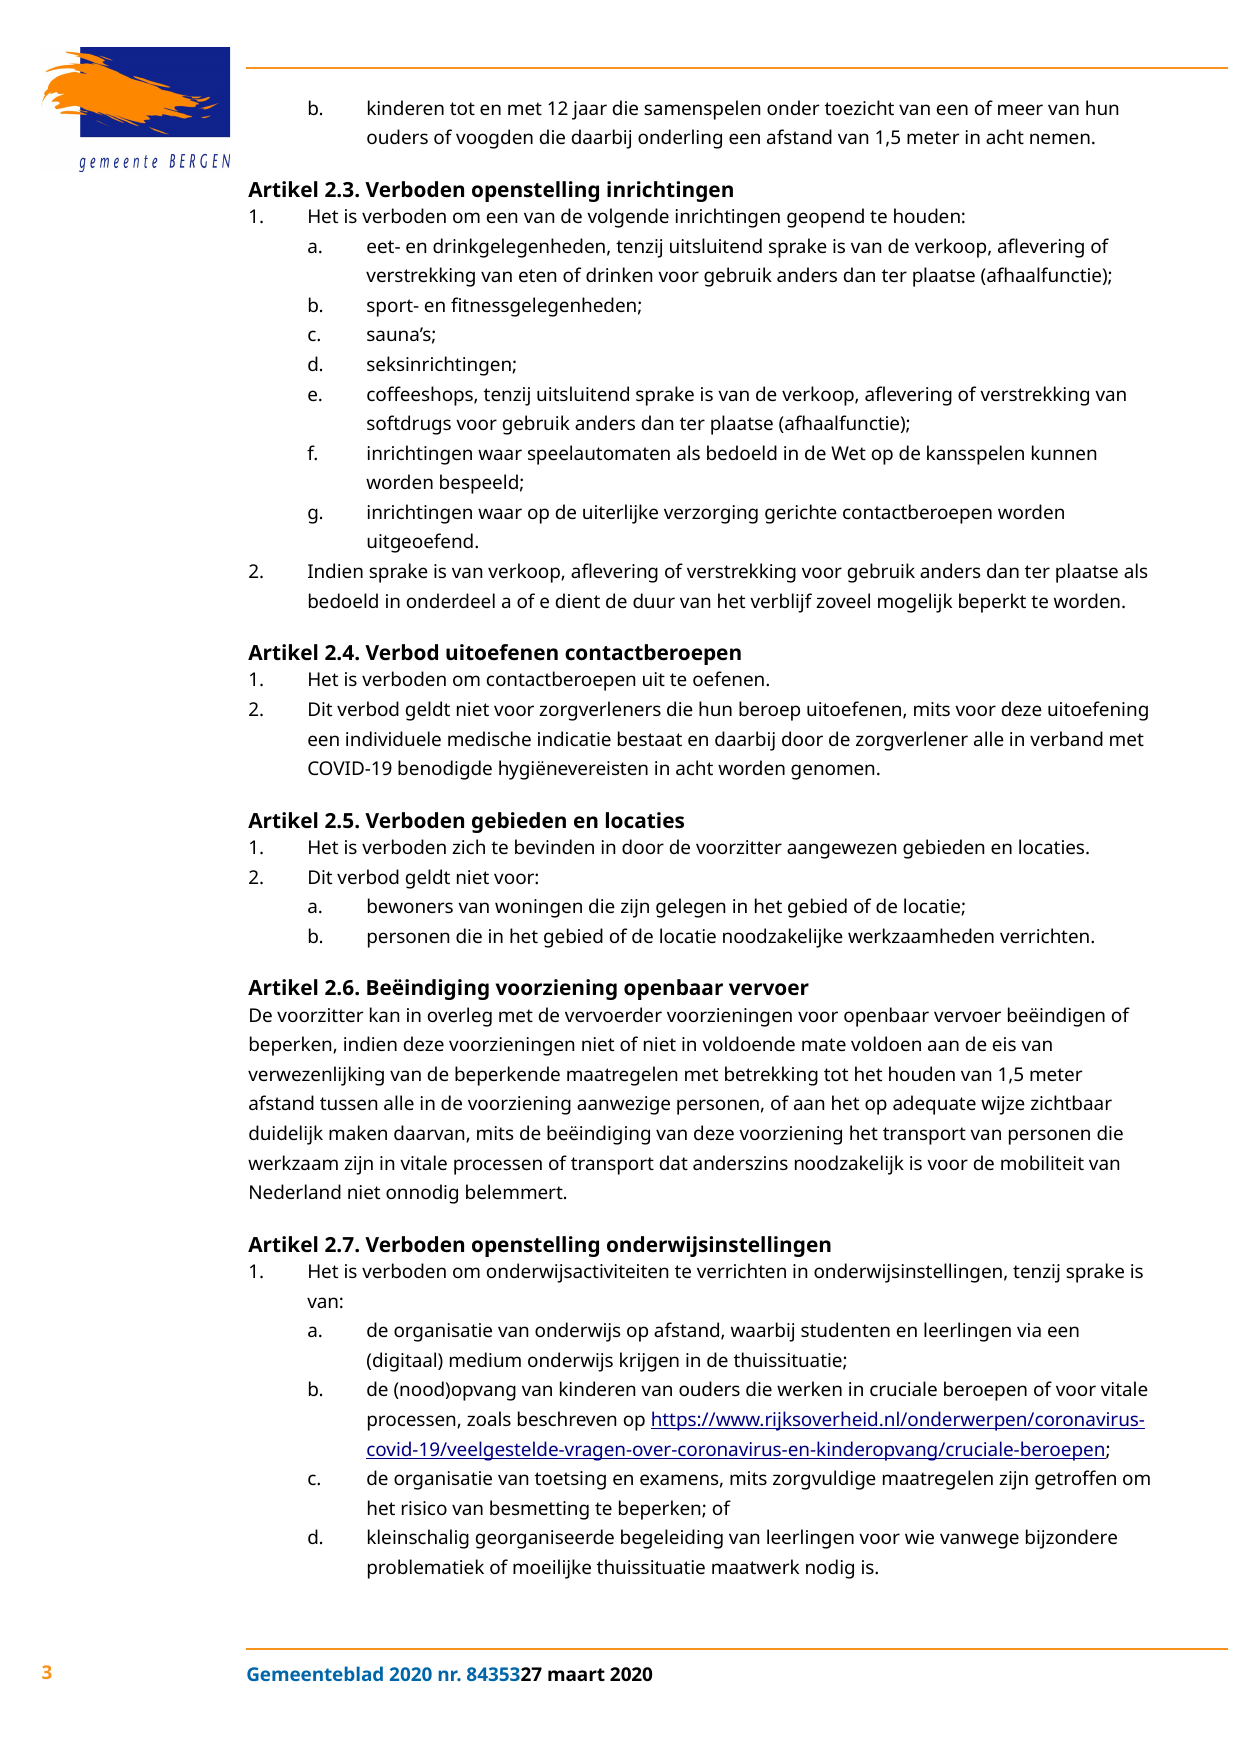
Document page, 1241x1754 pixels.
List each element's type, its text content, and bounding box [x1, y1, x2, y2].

list kinderen tot en met 12 jaar die samenspelen onder toezicht van een of meer van hun ouders of voogden die daarbij onderling een afstand van 1,5 meter in acht nemen. [307, 95, 1152, 150]
list Het is verboden om een van de volgende inrichtingen geopend te houden: [248, 203, 1152, 229]
list kleinschalig georganiseerde begeleiding van leerlingen voor wie vanwege bijzondere problematiek of moeilijke thuissituatie maatwerk nodig is. [307, 1524, 1152, 1580]
text Artikel 2.5. Verboden gebieden en locaties [248, 806, 1152, 834]
list coffeeshops, tenzij uitsluitend sprake is van de verkoop, aflevering of verstrekking van softdrugs voor gebruik anders dan ter plaatse (afhaalfunctie); [307, 381, 1152, 436]
list seksinrichtingen; [307, 351, 1152, 377]
text Artikel 2.7. Verboden openstelling onderwijsinstellingen [248, 1230, 1152, 1258]
list inrichtingen waar op de uiterlijke verzorging gerichte contactberoepen worden uitgeoefend. [307, 499, 1152, 554]
list Het is verboden zich te bevinden in door de voorzitter aangewezen gebieden en locaties. [248, 834, 1152, 860]
list de organisatie van onderwijs op afstand, waarbij studenten en leerlingen via een (digitaal) medium onderwijs krijgen in de thuissituatie; [307, 1317, 1152, 1373]
list bewoners van woningen die zijn gelegen in het gebied of de locatie; [307, 893, 1152, 919]
list de (nood)opvang van kinderen van ouders die werken in cruciale beroepen of voor vitale processen, zoals beschreven op https://www.rijksoverheid.nl/onderwerpen/coronavirus-covid-19/veelgestelde-vragen-over-coronavirus-en-kinderopvang/cruciale-beroepen; [307, 1377, 1152, 1461]
text Artikel 2.6. Beëindiging voorziening openbaar vervoer [248, 973, 1152, 1002]
list Dit verbod geldt niet voor zorgverleners die hun beroep uitoefenen, mits voor deze uitoefening een individuele medische indicatie bestaat en daarbij door de zorgverlener alle in verband met COVID-19 benodigde hygiënevereisten in acht worden genomen. [248, 696, 1152, 781]
list Het is verboden om onderwijsactiviteiten te verrichten in onderwijsinstellingen, tenzij sprake is van: [248, 1258, 1152, 1313]
text De voorzitter kan in overleg met de vervoerder voorzieningen voor openbaar vervoer beëindigen of beperken, indien deze voorzieningen niet of niet in voldoende mate voldoen aan de eis van verwezenlijking van de beperkende maatregelen met betrekking tot het houden van 1,5 meter afstand tussen alle in de voorziening aanwezige personen, of aan het op adequate wijze zichtbaar duidelijk maken daarvan, mits de beëindiging van deze voorziening het transport van personen die werkzaam zijn in vitale processen of transport dat anderszins noodzakelijk is voor de mobiliteit van Nederland niet onnodig belemmert. [248, 1002, 1152, 1205]
list inrichtingen waar speelautomaten als bedoeld in de Wet op de kansspelen kunnen worden bespeeld; [307, 440, 1152, 495]
list personen die in het gebied of de locatie noodzakelijke werkzaamheden verrichten. [307, 923, 1152, 949]
text Artikel 2.3. Verboden openstelling inrichtingen [248, 175, 1152, 203]
list Dit verbod geldt niet voor: [248, 864, 1152, 889]
list de organisatie van toetsing en examens, mits zorgvuldige maatregelen zijn getroffen om het risico van besmetting te beperken; of [307, 1465, 1152, 1521]
text Artikel 2.4. Verbod uitoefenen contactberoepen [248, 638, 1152, 667]
list Indien sprake is van verkoop, aflevering of verstrekking voor gebruik anders dan ter plaatse als bedoeld in onderdeel a of e dient de duur van het verblijf zoveel mogelijk beperkt te worden. [248, 558, 1152, 613]
picture [41, 47, 231, 172]
list sauna’s; [307, 322, 1152, 347]
list eet- en drinkgelegenheden, tenzij uitsluitend sprake is van de verkoop, aflevering of verstrekking van eten of drinken voor gebruik anders dan ter plaatse (afhaalfunctie); [307, 233, 1152, 288]
list Het is verboden om contactberoepen uit te oefenen. [248, 667, 1152, 692]
list sport- en fitnessgelegenheden; [307, 292, 1152, 318]
